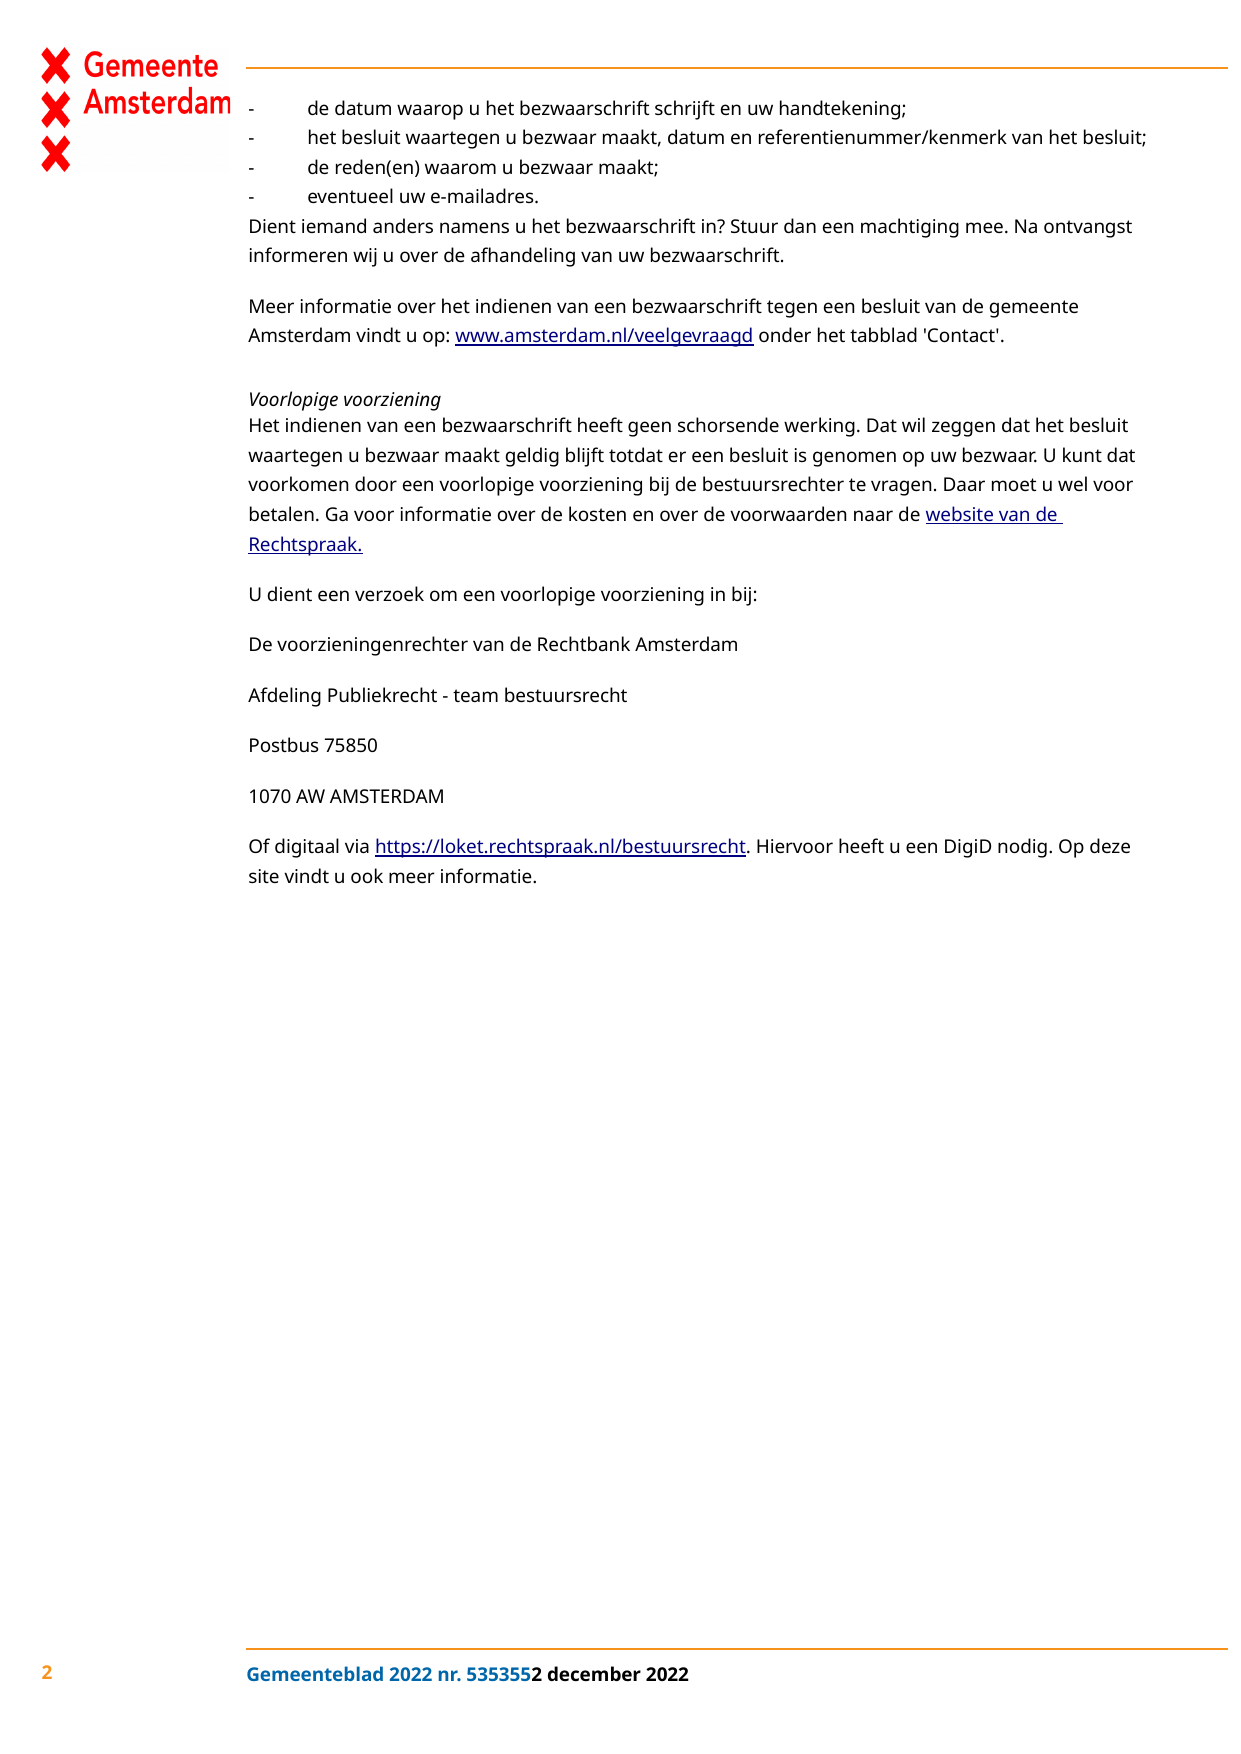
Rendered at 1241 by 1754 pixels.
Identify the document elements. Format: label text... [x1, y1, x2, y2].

text Postbus 75850 [248, 732, 1152, 758]
list eventueel uw e-mailadres. [248, 183, 1152, 209]
text De voorzieningenrechter van de Rechtbank Amsterdam [248, 632, 1152, 657]
text Of digitaal via https://loket.rechtspraak.nl/bestuursrecht. Hiervoor heeft u een DigiD nodig. Op deze site vindt u ook meer informatie. [248, 833, 1152, 888]
picture [41, 47, 231, 172]
text Het indienen van een bezwaarschrift heeft geen schorsende werking. Dat wil zeggen dat het besluit waartegen u bezwaar maakt geldig blijft totdat er een besluit is genomen op uw bezwaar. U kunt dat voorkomen door een voorlopige voorziening bij de bestuursrechter te vragen. Daar moet u wel voor betalen. Ga voor informatie over de kosten en over de voorwaarden naar de website van de Rechtspraak. [248, 412, 1152, 556]
list het besluit waartegen u bezwaar maakt, datum en referentienummer/kenmerk van het besluit; [248, 124, 1152, 150]
text Afdeling Publiekrecht - team bestuursrecht [248, 682, 1152, 708]
text Dient iemand anders namens u het bezwaarschrift in? Stuur dan een machtiging mee. Na ontvangst informeren wij u over de afhandeling van uw bezwaarschrift. [248, 213, 1152, 268]
text U dient een verzoek om een voorlopige voorziening in bij: [248, 581, 1152, 607]
text Meer informatie over het indienen van een bezwaarschrift tegen een besluit van de gemeente Amsterdam vindt u op: www.amsterdam.nl/veelgevraagd onder het tabblad 'Contact'. [248, 293, 1152, 348]
list de reden(en) waarom u bezwaar maakt; [248, 154, 1152, 180]
text 1070 AW AMSTERDAM [248, 783, 1152, 808]
text Voorlopige voorziening [248, 387, 1152, 412]
list de datum waarop u het bezwaarschrift schrijft en uw handtekening; [248, 95, 1152, 121]
